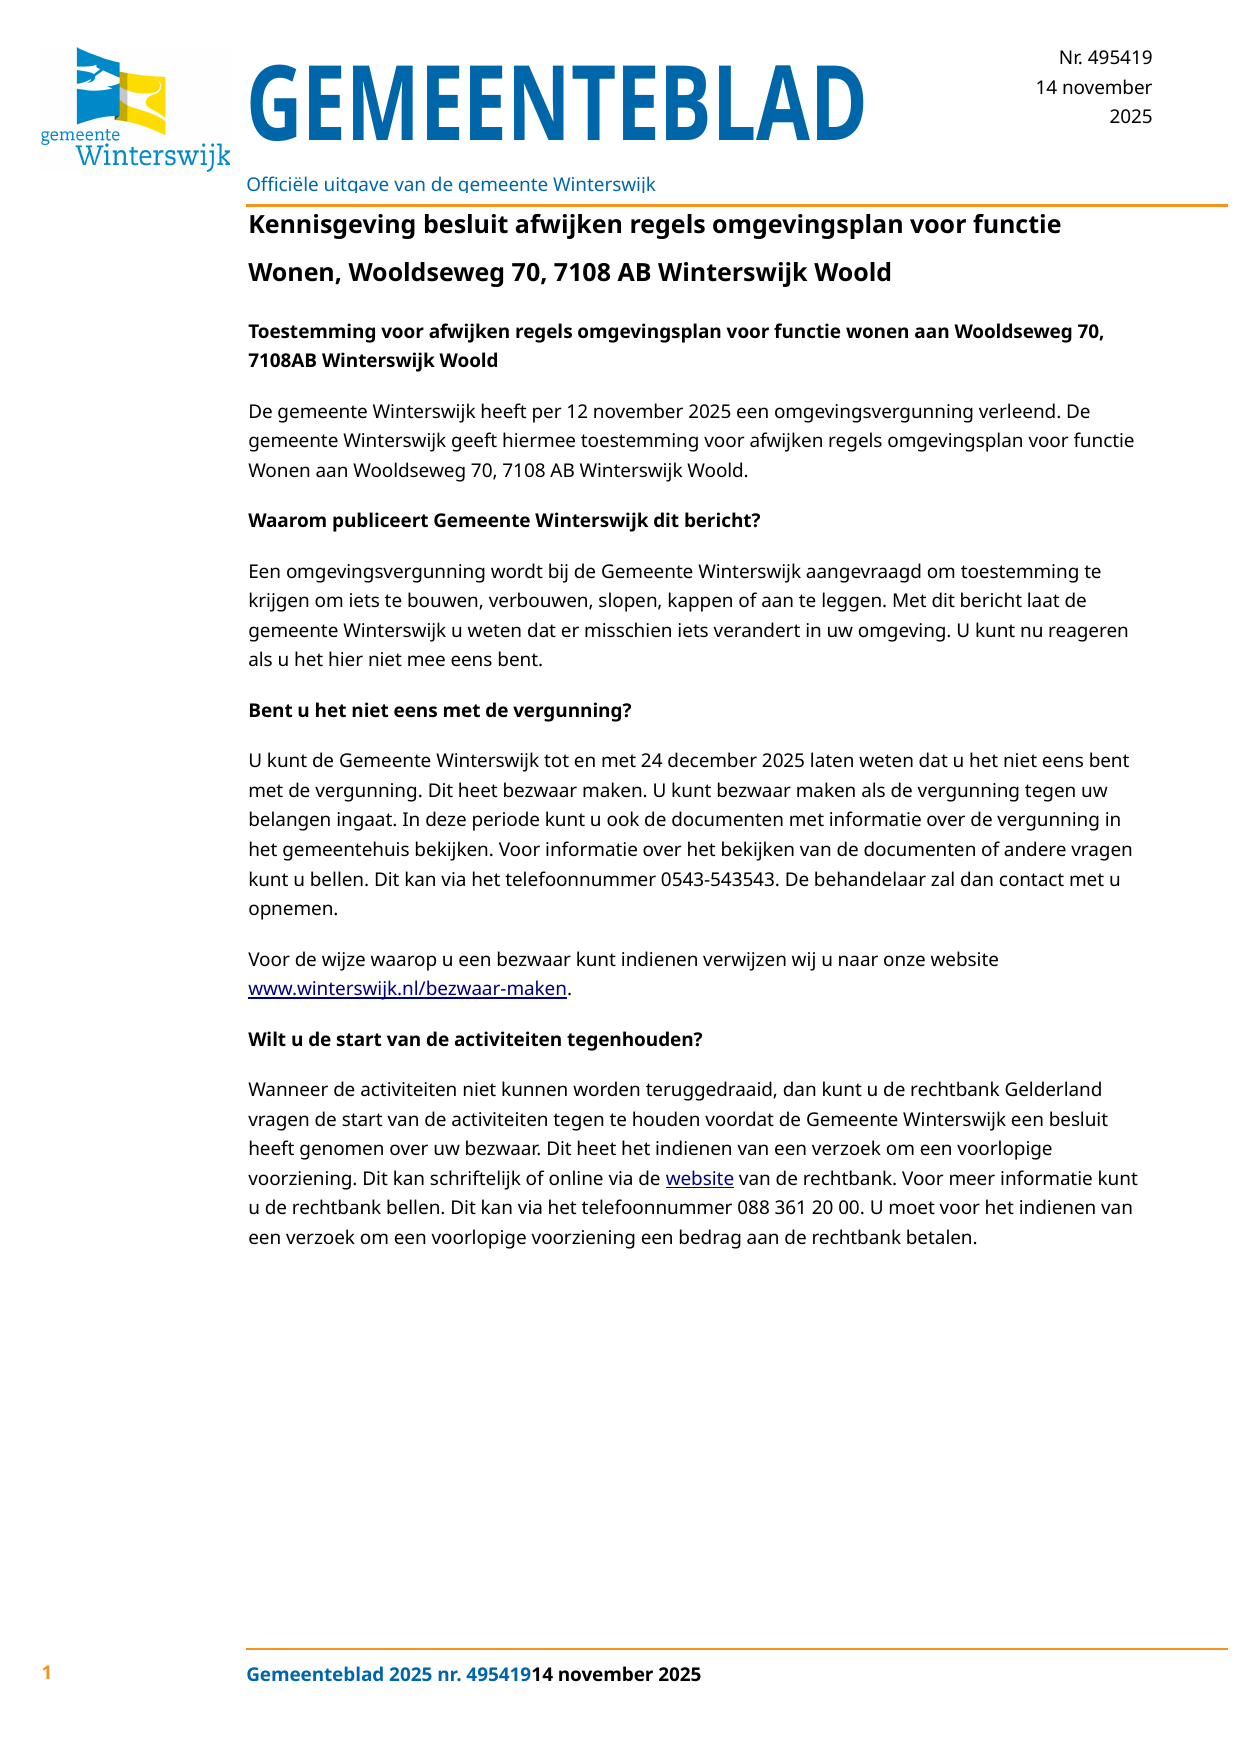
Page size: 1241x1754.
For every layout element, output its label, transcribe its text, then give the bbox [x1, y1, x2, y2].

text Kennisgeving besluit afwijken regels omgevingsplan voor functie Wonen, Wooldseweg 70, 7108 AB Winterswijk Woold [248, 207, 1152, 288]
text Bent u het niet eens met de vergunning? [248, 697, 1152, 723]
picture [41, 47, 231, 172]
text Toestemming voor afwijken regels omgevingsplan voor functie wonen aan Wooldseweg 70, 7108AB Winterswijk Woold [248, 318, 1152, 373]
text U kunt de Gemeente Winterswijk tot en met 24 december 2025 laten weten dat u het niet eens bent met de vergunning. Dit heet bezwaar maken. U kunt bezwaar maken als de vergunning tegen uw belangen ingaat. In deze periode kunt u ook de documenten met informatie over de vergunning in het gemeentehuis bekijken. Voor informatie over het bekijken van de documenten of andere vragen kunt u bellen. Dit kan via het telefoonnummer 0543-543543. De behandelaar zal dan contact met u opnemen. [248, 747, 1152, 921]
text Waarom publiceert Gemeente Winterswijk dit bericht? [248, 507, 1152, 533]
text Een omgevingsvergunning wordt bij de Gemeente Winterswijk aangevraagd om toestemming te krijgen om iets te bouwen, verbouwen, slopen, kappen of aan te leggen. Met dit bericht laat de gemeente Winterswijk u weten dat er misschien iets verandert in uw omgeving. U kunt nu reageren als u het hier niet mee eens bent. [248, 558, 1152, 672]
text Wanneer de activiteiten niet kunnen worden teruggedraaid, dan kunt u de rechtbank Gelderland vragen de start van de activiteiten tegen te houden voordat de Gemeente Winterswijk een besluit heeft genomen over uw bezwaar. Dit heet het indienen van een verzoek om een voorlopige voorziening. Dit kan schriftelijk of online via de website van de rechtbank. Voor meer informatie kunt u de rechtbank bellen. Dit kan via het telefoonnummer 088 361 20 00. U moet voor het indienen van een verzoek om een voorlopige voorziening een bedrag aan de rechtbank betalen. [248, 1076, 1152, 1250]
text Wilt u de start van de activiteiten tegenhouden? [248, 1026, 1152, 1052]
text De gemeente Winterswijk heeft per 12 november 2025 een omgevingsvergunning verleend. De gemeente Winterswijk geeft hiermee toestemming voor afwijken regels omgevingsplan voor functie Wonen aan Wooldseweg 70, 7108 AB Winterswijk Woold. [248, 398, 1152, 483]
picture [225, 153, 231, 162]
text Voor de wijze waarop u een bezwaar kunt indienen verwijzen wij u naar onze website www.winterswijk.nl/bezwaar-maken. [248, 946, 1152, 1001]
